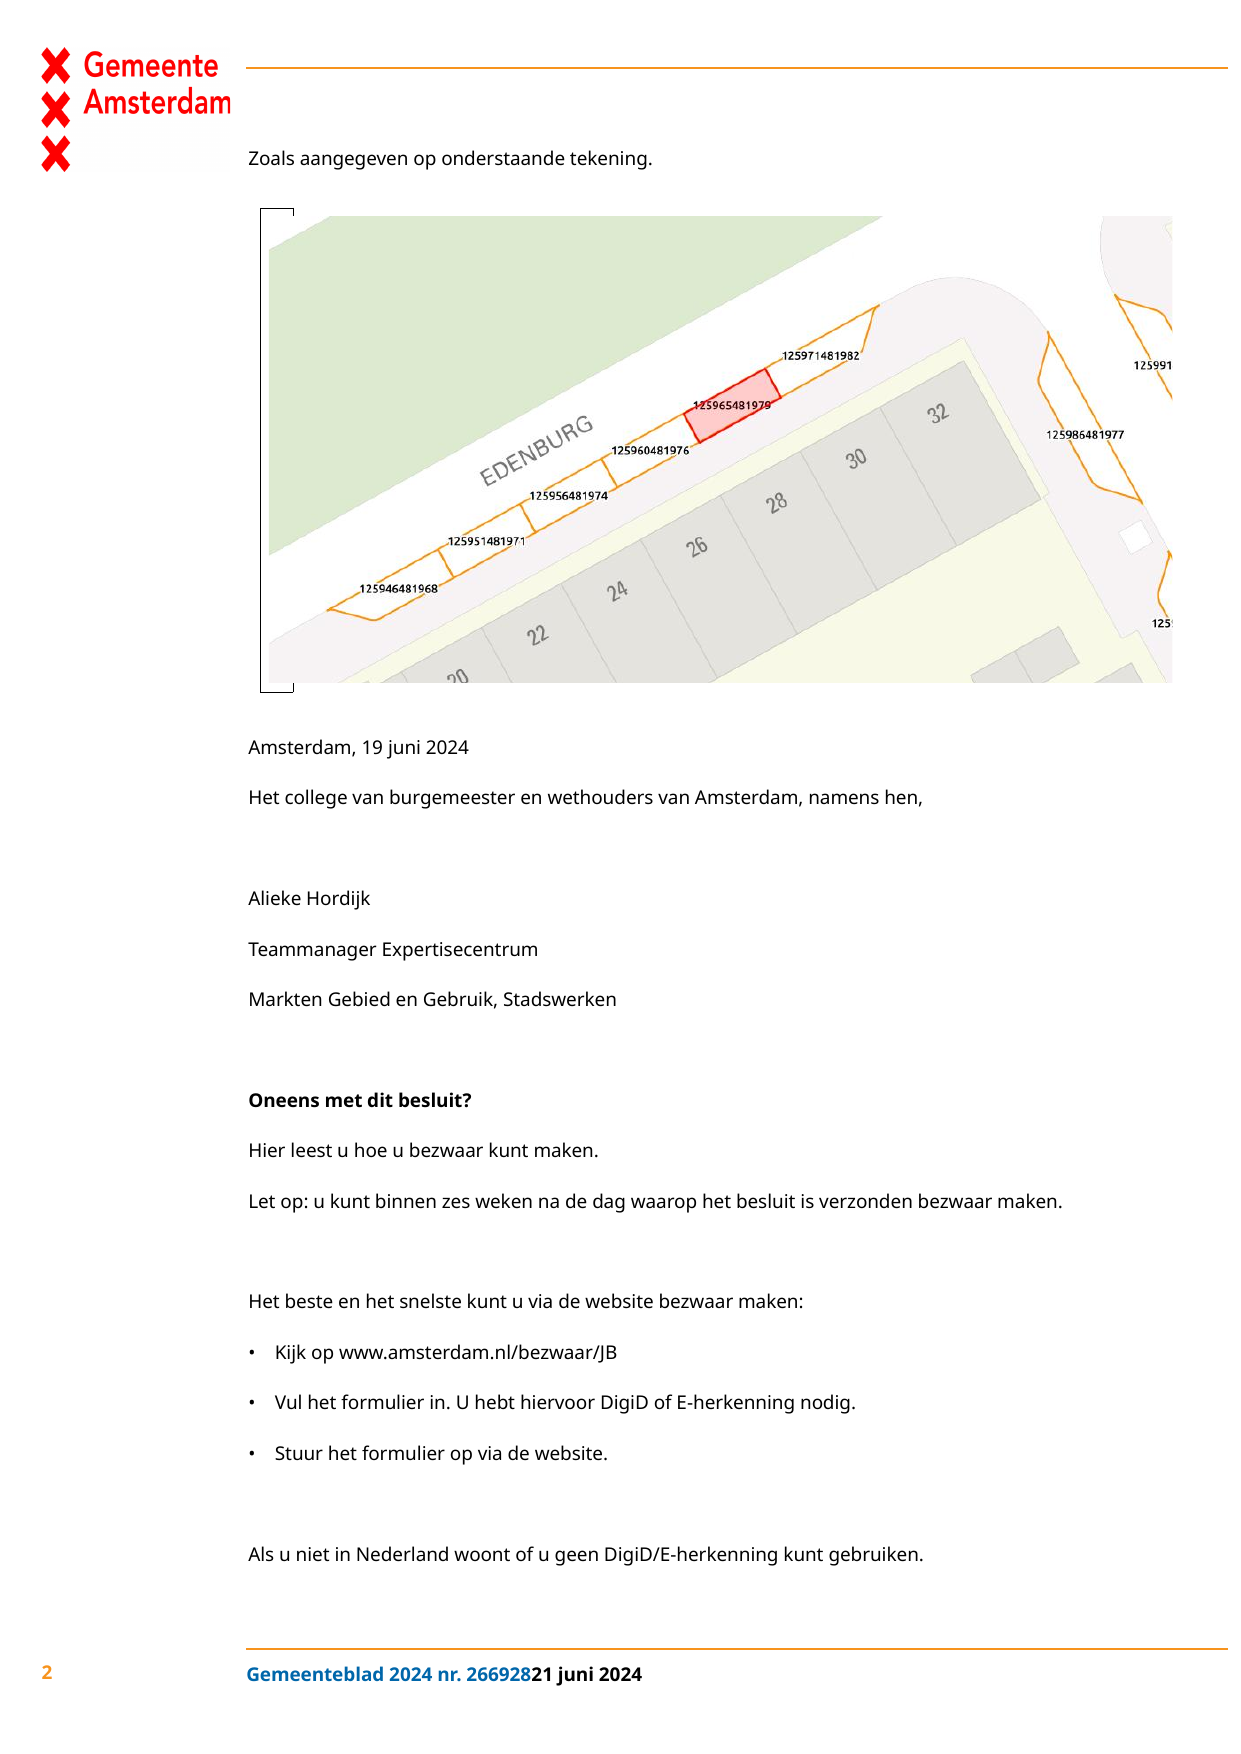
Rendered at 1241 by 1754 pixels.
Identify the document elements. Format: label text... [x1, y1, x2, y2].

picture [41, 47, 231, 172]
text Alieke Hordijk [248, 885, 1152, 911]
text Let op: u kunt binnen zes weken na de dag waarop het besluit is verzonden bezwaar maken. [248, 1188, 1152, 1214]
text Zoals aangegeven op onderstaande tekening. [248, 145, 1152, 171]
text • Kijk op www.amsterdam.nl/bezwaar/JB [248, 1339, 1152, 1365]
text Markten Gebied en Gebruik, Stadswerken [248, 986, 1152, 1012]
text Oneens met dit besluit? [248, 1087, 1152, 1113]
text Als u niet in Nederland woont of u geen DigiD/E-herkenning kunt gebruiken. [248, 1541, 1152, 1567]
text Het beste en het snelste kunt u via de website bezwaar maken: [248, 1289, 1152, 1314]
text Het college van burgemeester en wethouders van Amsterdam, namens hen, [248, 784, 1152, 810]
text Hier leest u hoe u bezwaar kunt maken. [248, 1137, 1152, 1163]
text • Stuur het formulier op via de website. [248, 1440, 1152, 1466]
text • Vul het formulier in. U hebt hiervoor DigiD of E-herkenning nodig. [248, 1389, 1152, 1415]
text Teammanager Expertisecentrum [248, 936, 1152, 962]
text Amsterdam, 19 juni 2024 [248, 734, 1152, 760]
picture [268, 216, 1173, 683]
